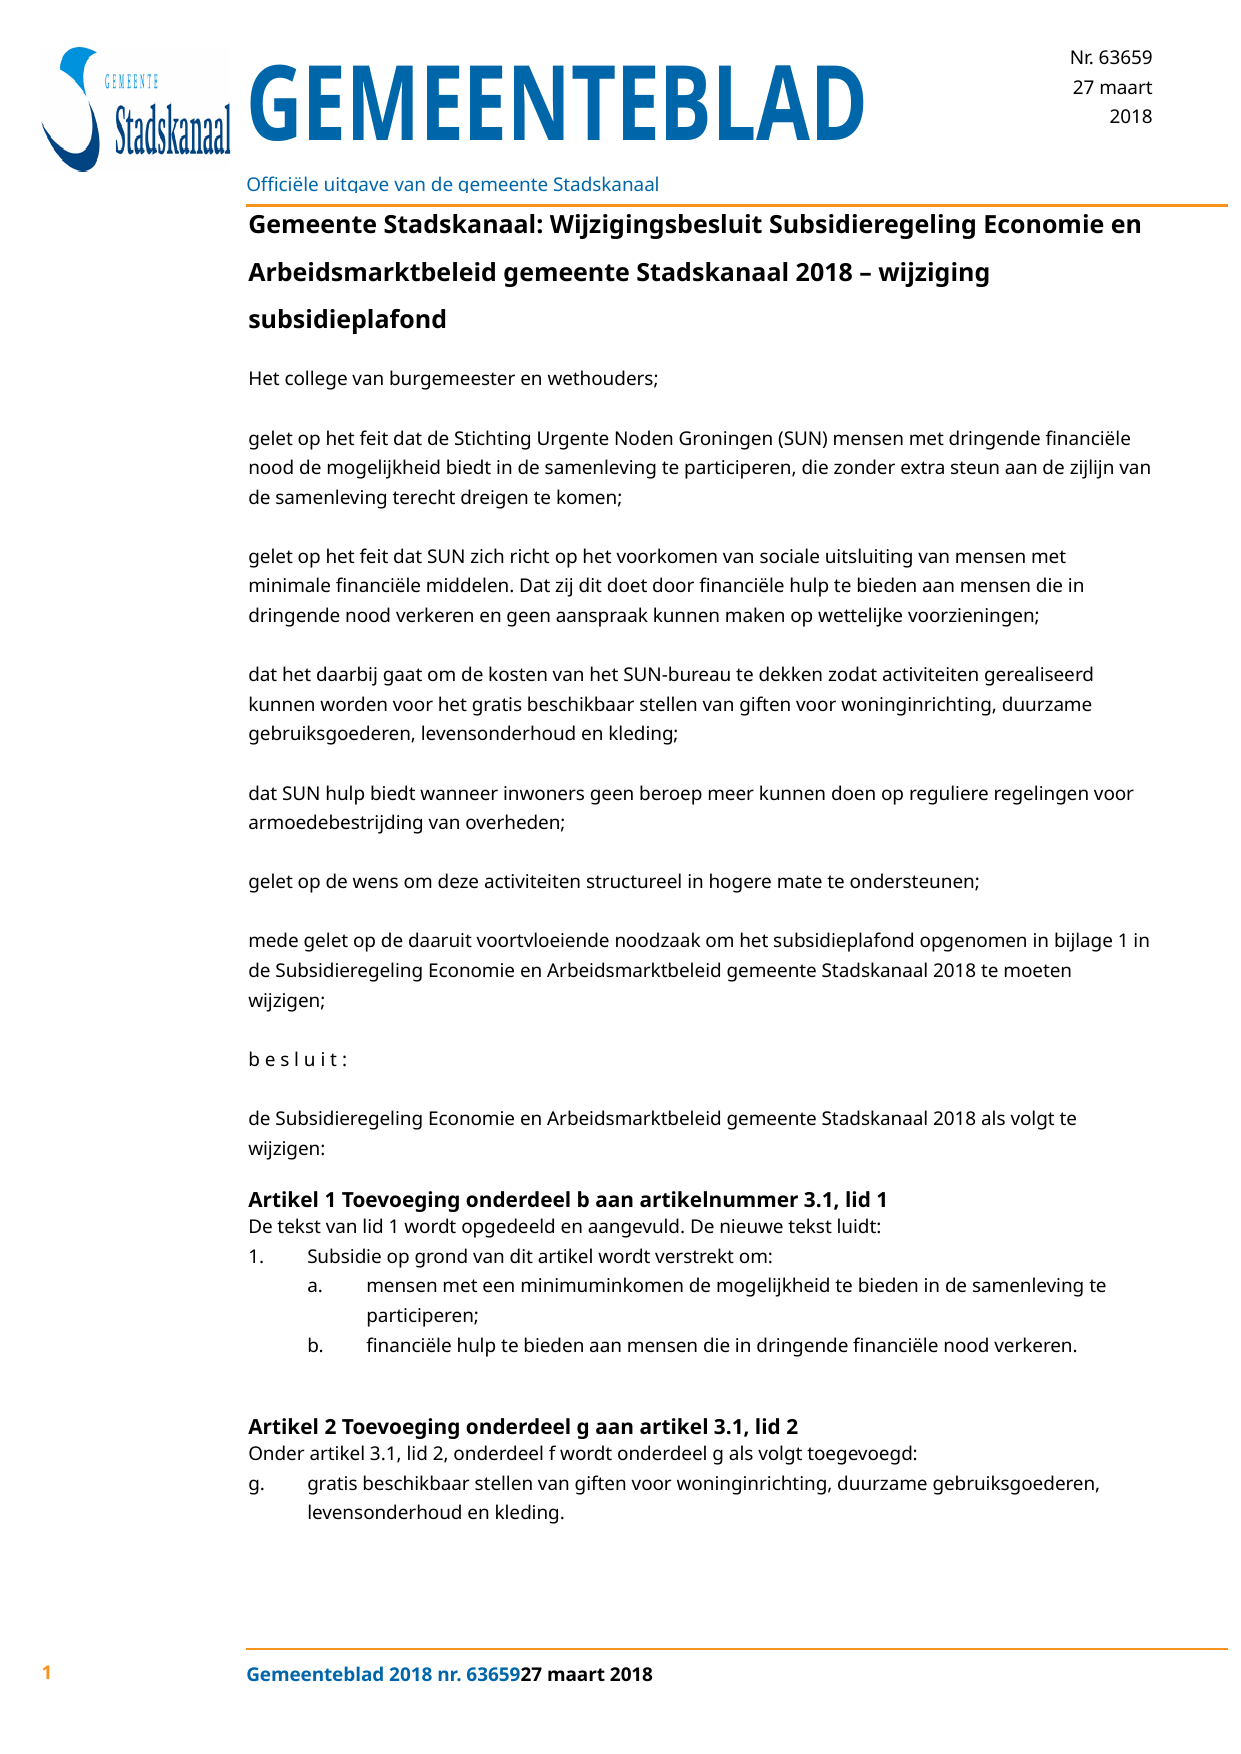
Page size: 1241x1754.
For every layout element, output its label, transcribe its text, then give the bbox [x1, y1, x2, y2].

text De tekst van lid 1 wordt opgedeeld en aangevuld. De nieuwe tekst luidt: [248, 1213, 1152, 1239]
text Onder artikel 3.1, lid 2, onderdeel f wordt onderdeel g als volgt toegevoegd: [248, 1440, 1152, 1466]
text Het college van burgemeester en wethouders; [248, 366, 1152, 391]
text de Subsidieregeling Economie en Arbeidsmarktbeleid gemeente Stadskanaal 2018 als volgt te wijzigen: [248, 1105, 1152, 1160]
text Artikel 2 Toevoeging onderdeel g aan artikel 3.1, lid 2 [248, 1412, 1152, 1440]
text Gemeente Stadskanaal: Wijzigingsbesluit Subsidieregeling Economie en Arbeidsmarktbeleid gemeente Stadskanaal 2018 – wijziging subsidieplafond [248, 207, 1152, 336]
text Artikel 1 Toevoeging onderdeel b aan artikelnummer 3.1, lid 1 [248, 1185, 1152, 1213]
list gratis beschikbaar stellen van giften voor woninginrichting, duurzame gebruiksgoederen, levensonderhoud en kleding. [248, 1470, 1152, 1525]
list financiële hulp te bieden aan mensen die in dringende financiële nood verkeren. [307, 1332, 1152, 1358]
text mede gelet op de daaruit voortvloeiende noodzaak om het subsidieplafond opgenomen in bijlage 1 in de Subsidieregeling Economie en Arbeidsmarktbeleid gemeente Stadskanaal 2018 te moeten wijzigen; [248, 928, 1152, 1012]
text gelet op het feit dat de Stichting Urgente Noden Groningen (SUN) mensen met dringende financiële nood de mogelijkheid biedt in de samenleving te participeren, die zonder extra steun aan de zijlijn van de samenleving terecht dreigen te komen; [248, 425, 1152, 509]
picture [41, 47, 231, 172]
text dat het daarbij gaat om de kosten van het SUN-bureau te dekken zodat activiteiten gerealiseerd kunnen worden voor het gratis beschikbaar stellen van giften voor woninginrichting, duurzame gebruiksgoederen, levensonderhoud en kleding; [248, 661, 1152, 746]
text gelet op de wens om deze activiteiten structureel in hogere mate te ondersteunen; [248, 868, 1152, 894]
text dat SUN hulp biedt wanneer inwoners geen beroep meer kunnen doen op reguliere regelingen voor armoedebestrijding van overheden; [248, 780, 1152, 835]
list Subsidie op grond van dit artikel wordt verstrekt om: [248, 1243, 1152, 1269]
text b e s l u i t : [248, 1046, 1152, 1072]
list mensen met een minimuminkomen de mogelijkheid te bieden in de samenleving te participeren; [307, 1273, 1152, 1328]
text gelet op het feit dat SUN zich richt op het voorkomen van sociale uitsluiting van mensen met minimale financiële middelen. Dat zij dit doet door financiële hulp te bieden aan mensen die in dringende nood verkeren en geen aanspraak kunnen maken op wettelijke voorzieningen; [248, 543, 1152, 628]
